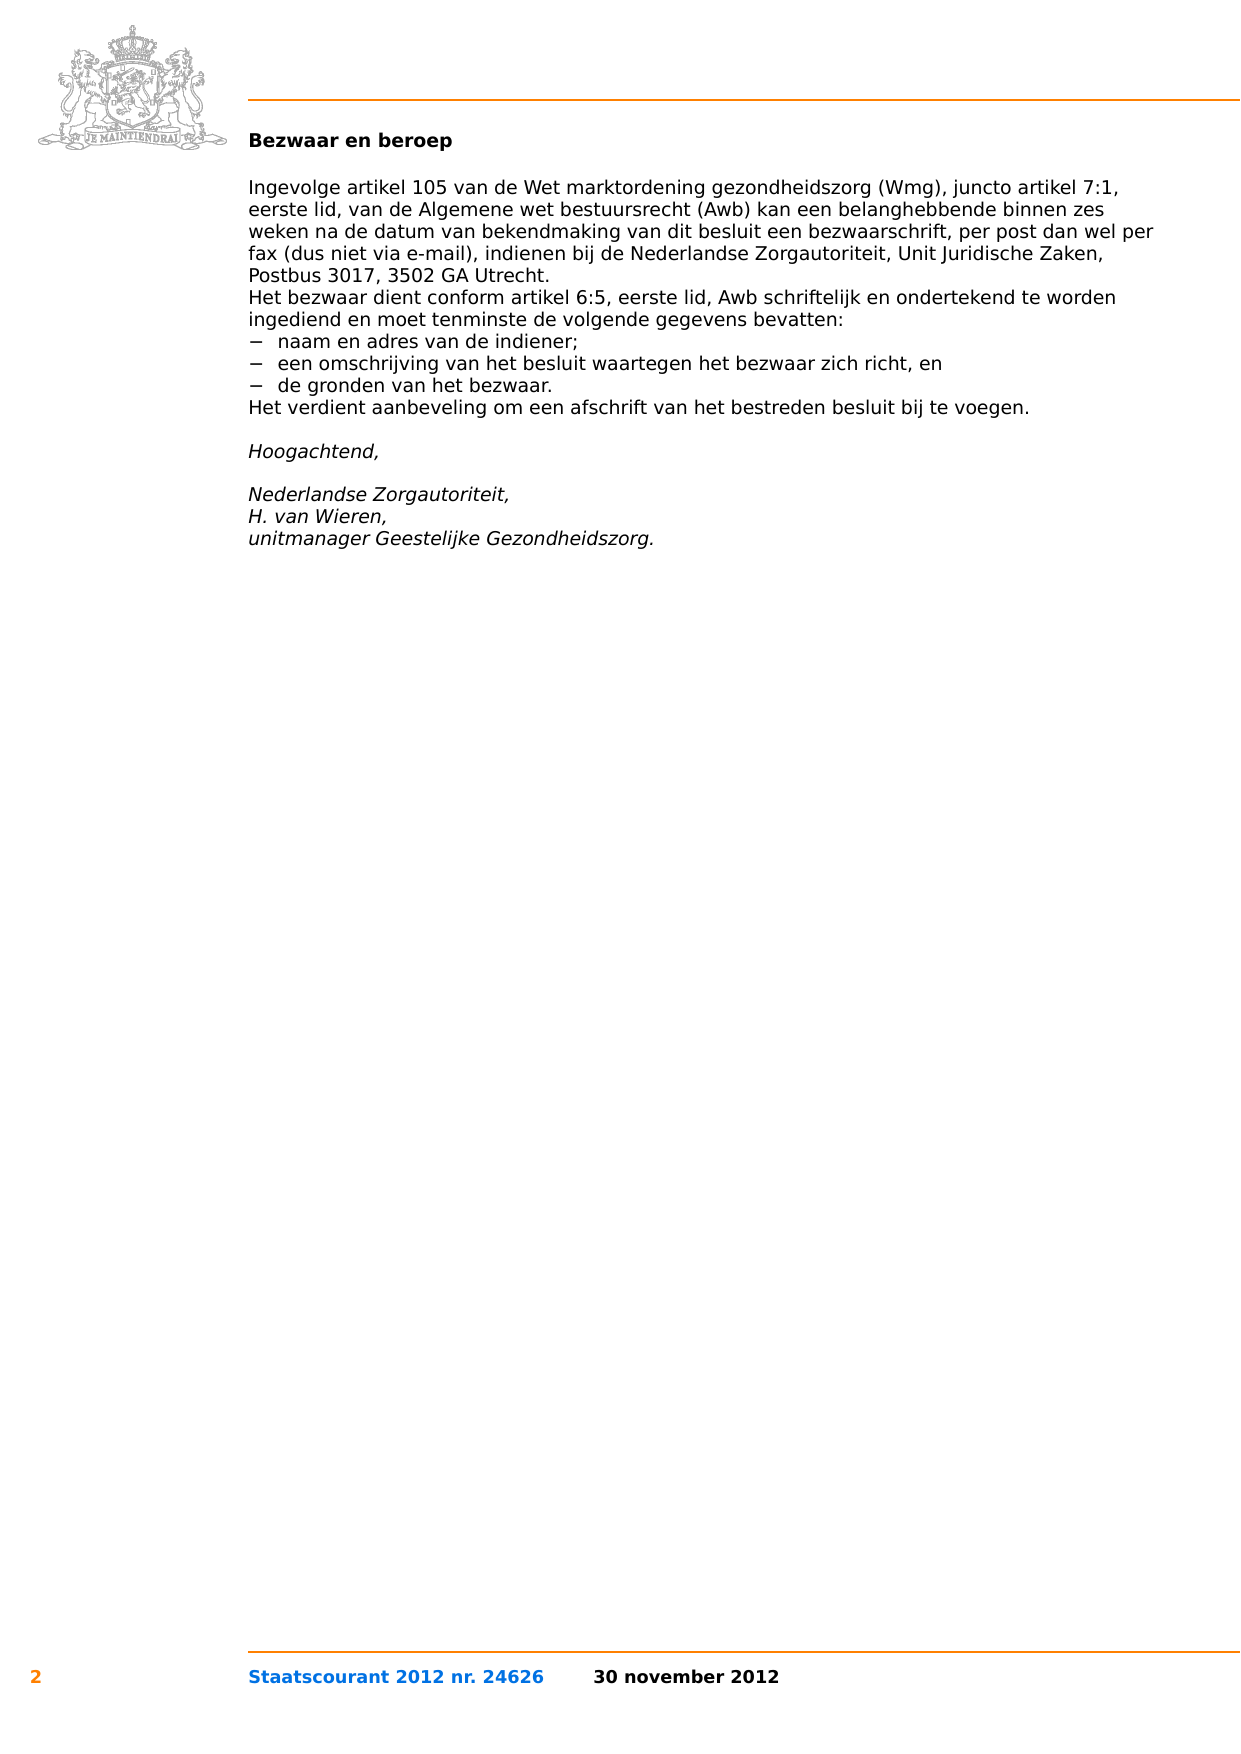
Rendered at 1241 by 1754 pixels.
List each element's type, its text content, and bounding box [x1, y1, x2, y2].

picture [38, 25, 227, 150]
subtitle Bezwaar en beroep [248, 130, 1163, 152]
text − naam en adres van de indiener; [248, 331, 1163, 353]
text Hoogachtend, [248, 441, 1163, 462]
text − een omschrijving van het besluit waartegen het bezwaar zich richt, en [248, 353, 1163, 375]
text − de gronden van het bezwaar. [248, 375, 1163, 397]
text Het bezwaar dient conform artikel 6:5, eerste lid, Awb schriftelijk en ondertekend te worden ingediend en moet tenminste de volgende gegevens bevatten: [248, 287, 1163, 331]
text Nederlandse Zorgautoriteit, H. van Wieren, unitmanager Geestelijke Gezondheidszorg. [248, 484, 1163, 550]
text Ingevolge artikel 105 van de Wet marktordening gezondheidszorg (Wmg), juncto artikel 7:1, eerste lid, van de Algemene wet bestuursrecht (Awb) kan een belanghebbende binnen zes weken na de datum van bekendmaking van dit besluit een bezwaarschrift, per post dan wel per fax (dus niet via e-mail), indienen bij de Nederlandse Zorgautoriteit, Unit Juridische Zaken, Postbus 3017, 3502 GA Utrecht. [248, 177, 1163, 287]
text Het verdient aanbeveling om een afschrift van het bestreden besluit bij te voegen. [248, 397, 1163, 419]
